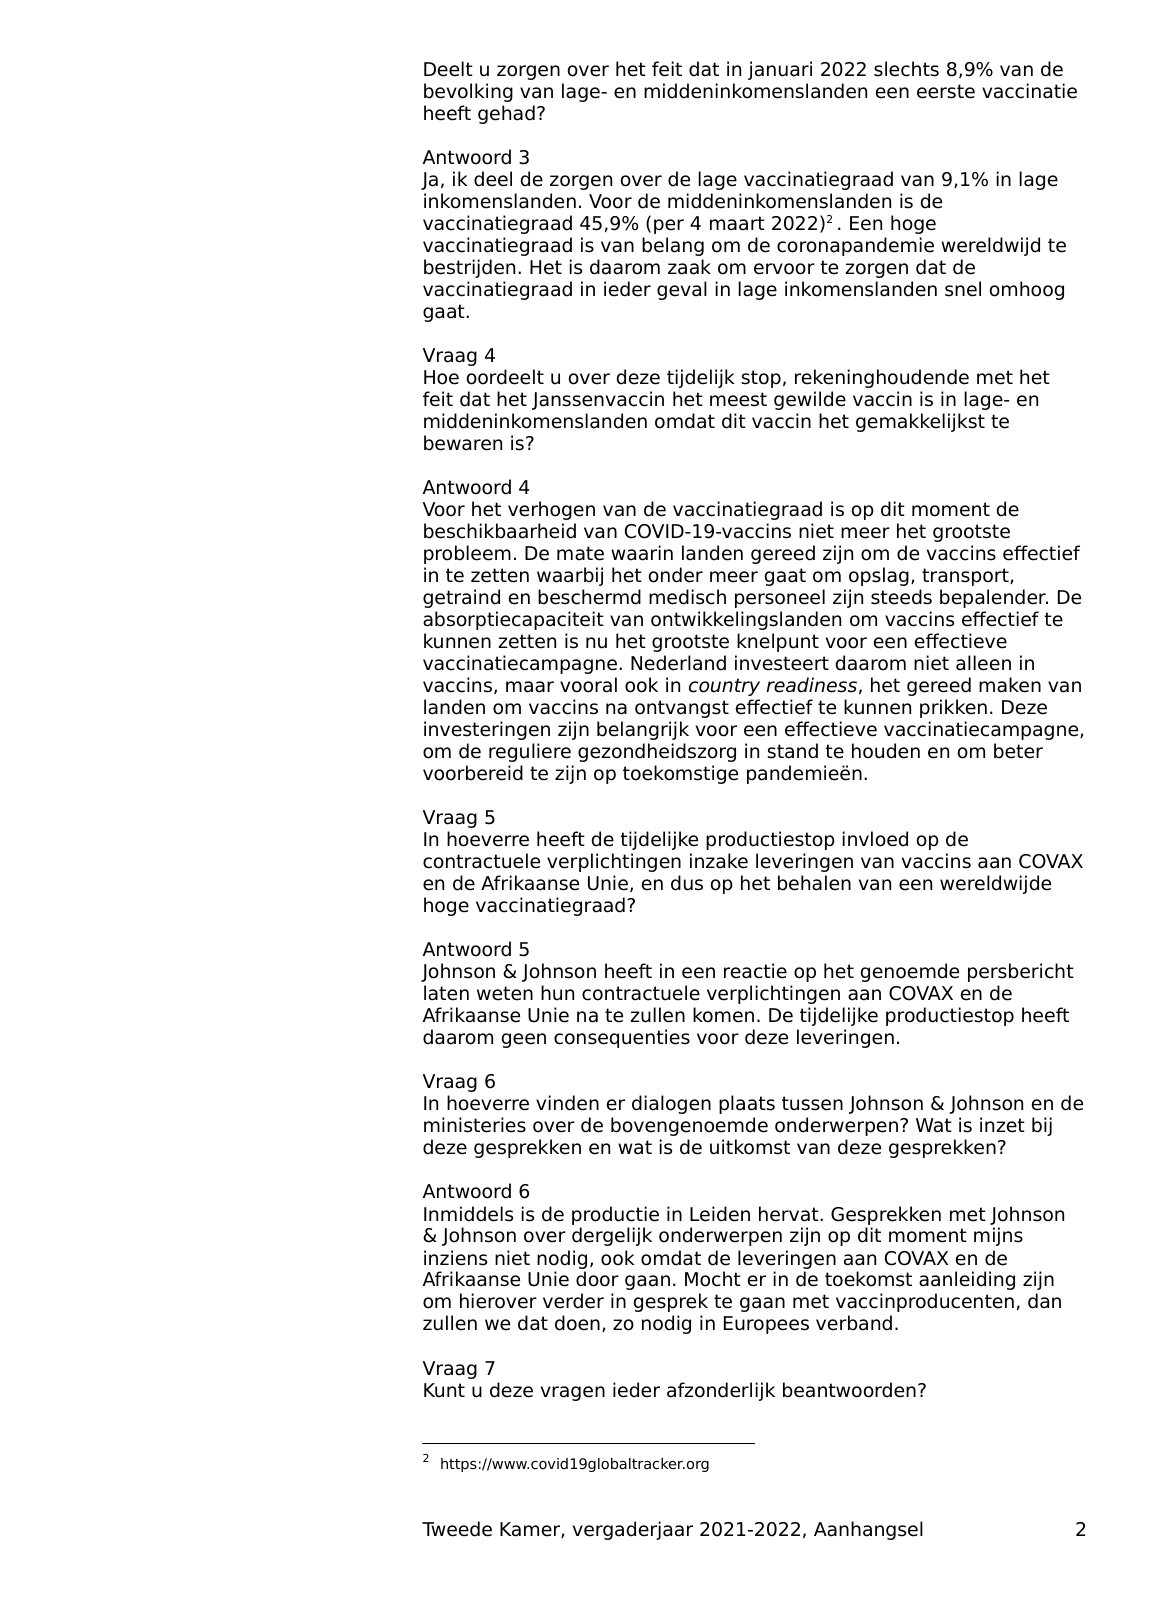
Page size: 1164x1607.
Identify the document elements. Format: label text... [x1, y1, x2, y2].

text Johnson & Johnson heeft in een reactie op het genoemde persbericht laten weten hun contractuele verplichtingen aan COVAX en de Afrikaanse Unie na te zullen komen. De tijdelijke productiestop heeft daarom geen consequenties voor deze leveringen. [422, 961, 1087, 1049]
text Antwoord 5 [422, 939, 1087, 961]
text Vraag 4 [422, 345, 1087, 367]
text Vraag 5 [422, 807, 1087, 829]
text Inmiddels is de productie in Leiden hervat. Gesprekken met Johnson & Johnson over dergelijk onderwerpen zijn op dit moment mijns inziens niet nodig, ook omdat de leveringen aan COVAX en de Afrikaanse Unie door gaan. Mocht er in de toekomst aanleiding zijn om hierover verder in gesprek te gaan met vaccinproducenten, dan zullen we dat doen, zo nodig in Europees verband. [422, 1203, 1087, 1335]
text Voor het verhogen van de vaccinatiegraad is op dit moment de beschikbaarheid van COVID-19-vaccins niet meer het grootste probleem. De mate waarin landen gereed zijn om de vaccins effectief in te zetten waarbij het onder meer gaat om opslag, transport, getraind en beschermd medisch personeel zijn steeds bepalender. De absorptiecapaciteit van ontwikkelingslanden om vaccins effectief te kunnen zetten is nu het grootste knelpunt voor een effectieve vaccinatiecampagne. Nederland investeert daarom niet alleen in vaccins, maar vooral ook in country readiness, het gereed maken van landen om vaccins na ontvangst effectief te kunnen prikken. Deze investeringen zijn belangrijk voor een effectieve vaccinatiecampagne, om de reguliere gezondheidszorg in stand te houden en om beter voorbereid te zijn op toekomstige pandemieën. [422, 499, 1087, 785]
text In hoeverre heeft de tijdelijke productiestop invloed op de contractuele verplichtingen inzake leveringen van vaccins aan COVAX en de Afrikaanse Unie, en dus op het behalen van een wereldwijde hoge vaccinatiegraad? [422, 829, 1087, 917]
text https://www.covid19globaltracker.org [422, 1452, 1087, 1474]
text Vraag 7 [422, 1357, 1087, 1379]
text Antwoord 6 [422, 1181, 1087, 1203]
text Ja, ik deel de zorgen over de lage vaccinatiegraad van 9,1% in lage inkomenslanden. Voor de middeninkomenslanden is de vaccinatiegraad 45,9% (per 4 maart 2022). Een hoge vaccinatiegraad is van belang om de coronapandemie wereldwijd te bestrijden. Het is daarom zaak om ervoor te zorgen dat de vaccinatiegraad in ieder geval in lage inkomenslanden snel omhoog gaat. [422, 169, 1087, 323]
text Hoe oordeelt u over deze tijdelijk stop, rekeninghoudende met het feit dat het Janssenvaccin het meest gewilde vaccin is in lage- en middeninkomenslanden omdat dit vaccin het gemakkelijkst te bewaren is? [422, 367, 1087, 455]
text Antwoord 4 [422, 477, 1087, 499]
text Kunt u deze vragen ieder afzonderlijk beantwoorden? [422, 1379, 1087, 1401]
text Vraag 6 [422, 1071, 1087, 1093]
text In hoeverre vinden er dialogen plaats tussen Johnson & Johnson en de ministeries over de bovengenoemde onderwerpen? Wat is inzet bij deze gesprekken en wat is de uitkomst van deze gesprekken? [422, 1093, 1087, 1159]
text Antwoord 3 [422, 147, 1087, 169]
text Deelt u zorgen over het feit dat in januari 2022 slechts 8,9% van de bevolking van lage- en middeninkomenslanden een eerste vaccinatie heeft gehad? [422, 59, 1087, 125]
